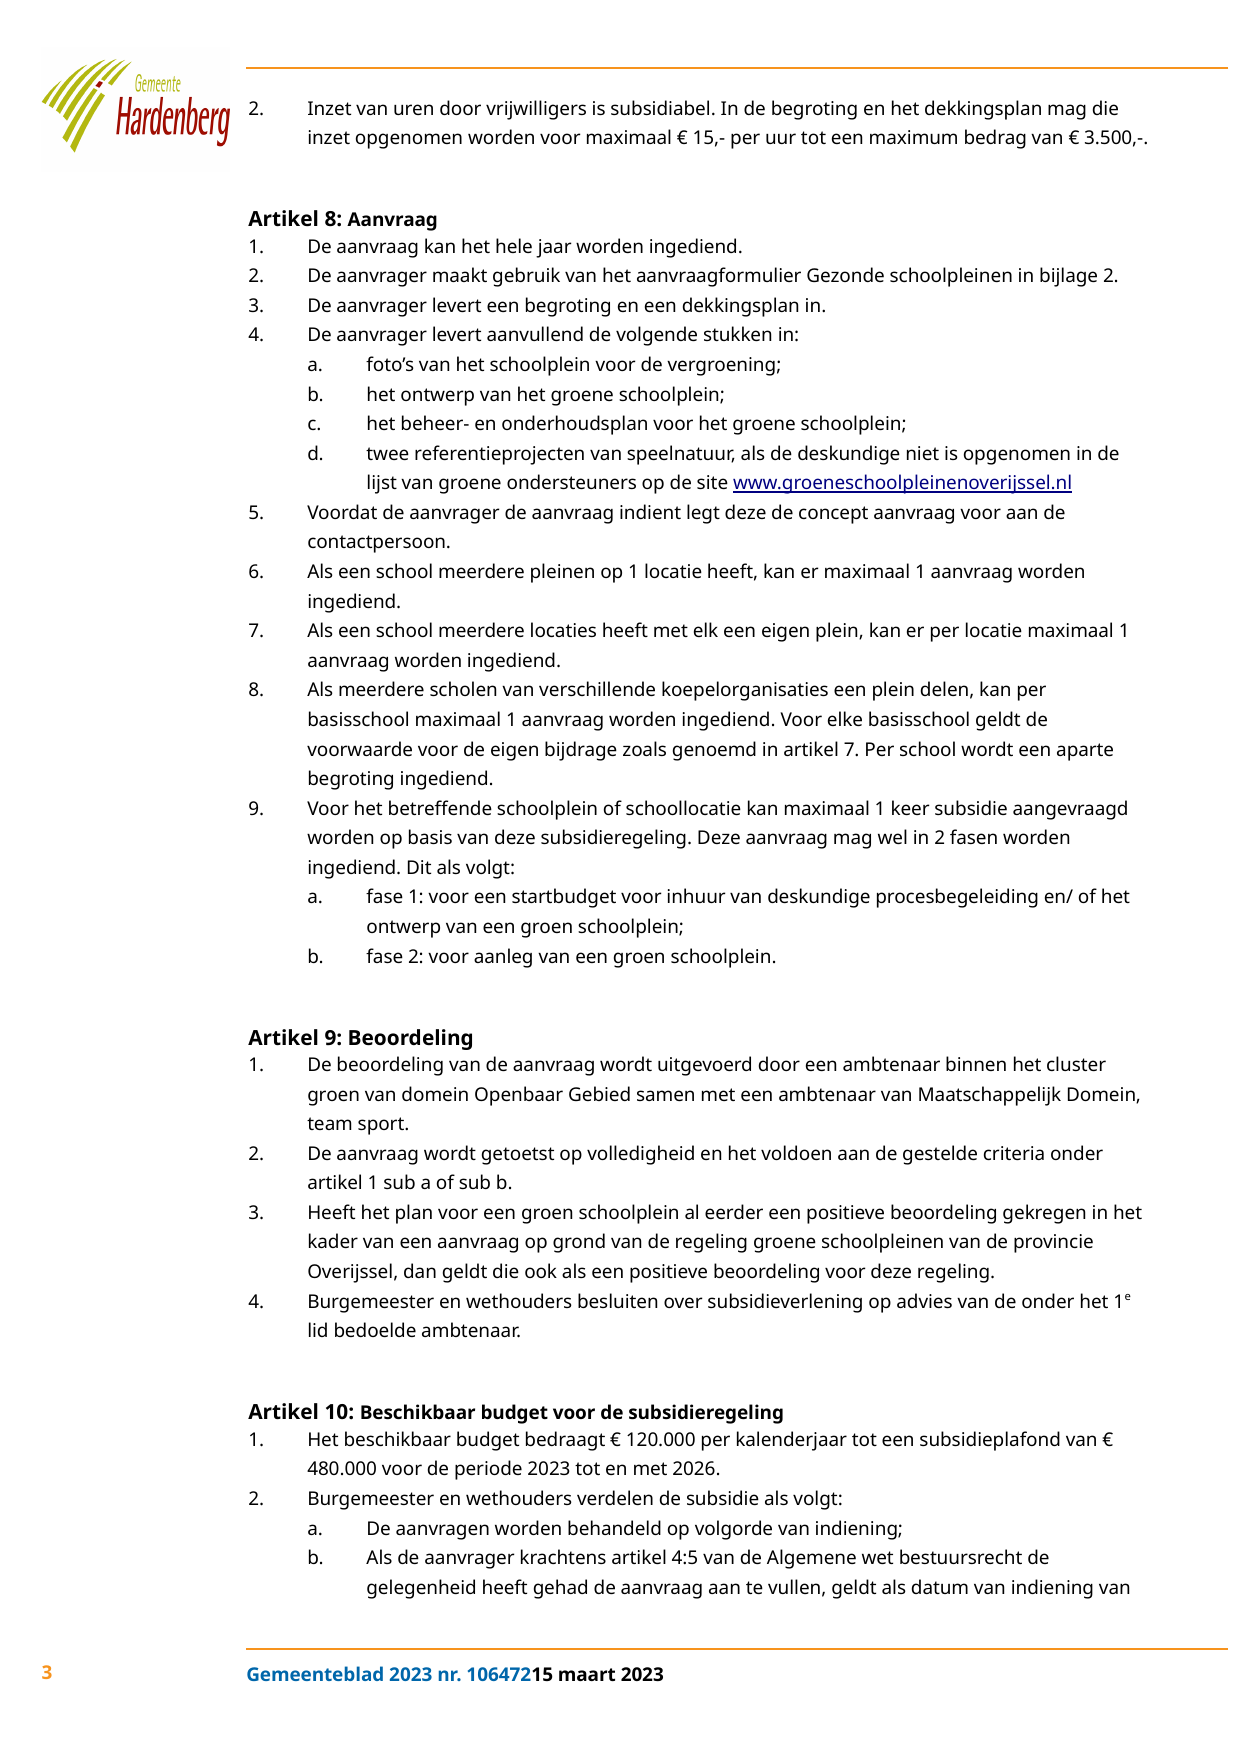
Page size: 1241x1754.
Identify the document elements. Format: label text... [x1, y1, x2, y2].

list Als een school meerdere locaties heeft met elk een eigen plein, kan er per locatie maximaal 1 aanvraag worden ingediend. [248, 617, 1152, 673]
list De aanvrager levert een begroting en een dekkingsplan in. [248, 292, 1152, 318]
list Heeft het plan voor een groen schoolplein al eerder een positieve beoordeling gekregen in het kader van een aanvraag op grond van de regeling groene schoolpleinen van de provincie Overijssel, dan geldt die ook als een positieve beoordeling voor deze regeling. [248, 1199, 1152, 1284]
list Burgemeester en wethouders verdelen de subsidie als volgt: [248, 1485, 1152, 1511]
list het beheer- en onderhoudsplan voor het groene schoolplein; [307, 410, 1152, 436]
list Voor het betreffende schoolplein of schoollocatie kan maximaal 1 keer subsidie aangevraagd worden op basis van deze subsidieregeling. Deze aanvraag mag wel in 2 fasen worden ingediend. Dit als volgt: [248, 795, 1152, 880]
list De aanvrager levert aanvullend de volgende stukken in: [248, 322, 1152, 347]
list De aanvragen worden behandeld op volgorde van indiening; [307, 1515, 1152, 1540]
text Artikel 9: Beoordeling [248, 1023, 1152, 1051]
list het ontwerp van het groene schoolplein; [307, 381, 1152, 406]
list Het beschikbaar budget bedraagt € 120.000 per kalenderjaar tot een subsidieplafond van € 480.000 voor de periode 2023 tot en met 2026. [248, 1426, 1152, 1481]
list De beoordeling van de aanvraag wordt uitgevoerd door een ambtenaar binnen het cluster groen van domein Openbaar Gebied samen met een ambtenaar van Maatschappelijk Domein, team sport. [248, 1051, 1152, 1136]
list twee referentieprojecten van speelnatuur, als de deskundige niet is opgenomen in de lijst van groene ondersteuners op de site www.groeneschoolpleinenoverijssel.nl [307, 440, 1152, 495]
list De aanvrager maakt gebruik van het aanvraagformulier Gezonde schoolpleinen in bijlage 2. [248, 262, 1152, 288]
list Als meerdere scholen van verschillende koepelorganisaties een plein delen, kan per basisschool maximaal 1 aanvraag worden ingediend. Voor elke basisschool geldt de voorwaarde voor de eigen bijdrage zoals genoemd in artikel 7. Per school wordt een aparte begroting ingediend. [248, 677, 1152, 791]
list Inzet van uren door vrijwilligers is subsidiabel. In de begroting en het dekkingsplan mag die inzet opgenomen worden voor maximaal € 15,- per uur tot een maximum bedrag van € 3.500,-. [248, 95, 1152, 150]
list Voordat de aanvrager de aanvraag indient legt deze de concept aanvraag voor aan de contactpersoon. [248, 499, 1152, 554]
list Burgemeester en wethouders besluiten over subsidieverlening op advies van de onder het 1e lid bedoelde ambtenaar. [248, 1288, 1152, 1343]
list De aanvraag kan het hele jaar worden ingediend. [248, 233, 1152, 258]
picture [41, 47, 231, 172]
list De aanvraag wordt getoetst op volledigheid en het voldoen aan de gestelde criteria onder artikel 1 sub a of sub b. [248, 1140, 1152, 1195]
list foto’s van het schoolplein voor de vergroening; [307, 351, 1152, 377]
list Als een school meerdere pleinen op 1 locatie heeft, kan er maximaal 1 aanvraag worden ingediend. [248, 558, 1152, 613]
list Als de aanvrager krachtens artikel 4:5 van de Algemene wet bestuursrecht de gelegenheid heeft gehad de aanvraag aan te vullen, geldt als datum van indiening van [307, 1544, 1152, 1599]
list fase 1: voor een startbudget voor inhuur van deskundige procesbegeleiding en/ of het ontwerp van een groen schoolplein; [307, 884, 1152, 939]
text Artikel 8: Aanvraag [248, 204, 1152, 233]
text Artikel 10: Beschikbaar budget voor de subsidieregeling [248, 1397, 1152, 1426]
list fase 2: voor aanleg van een groen schoolplein. [307, 943, 1152, 968]
